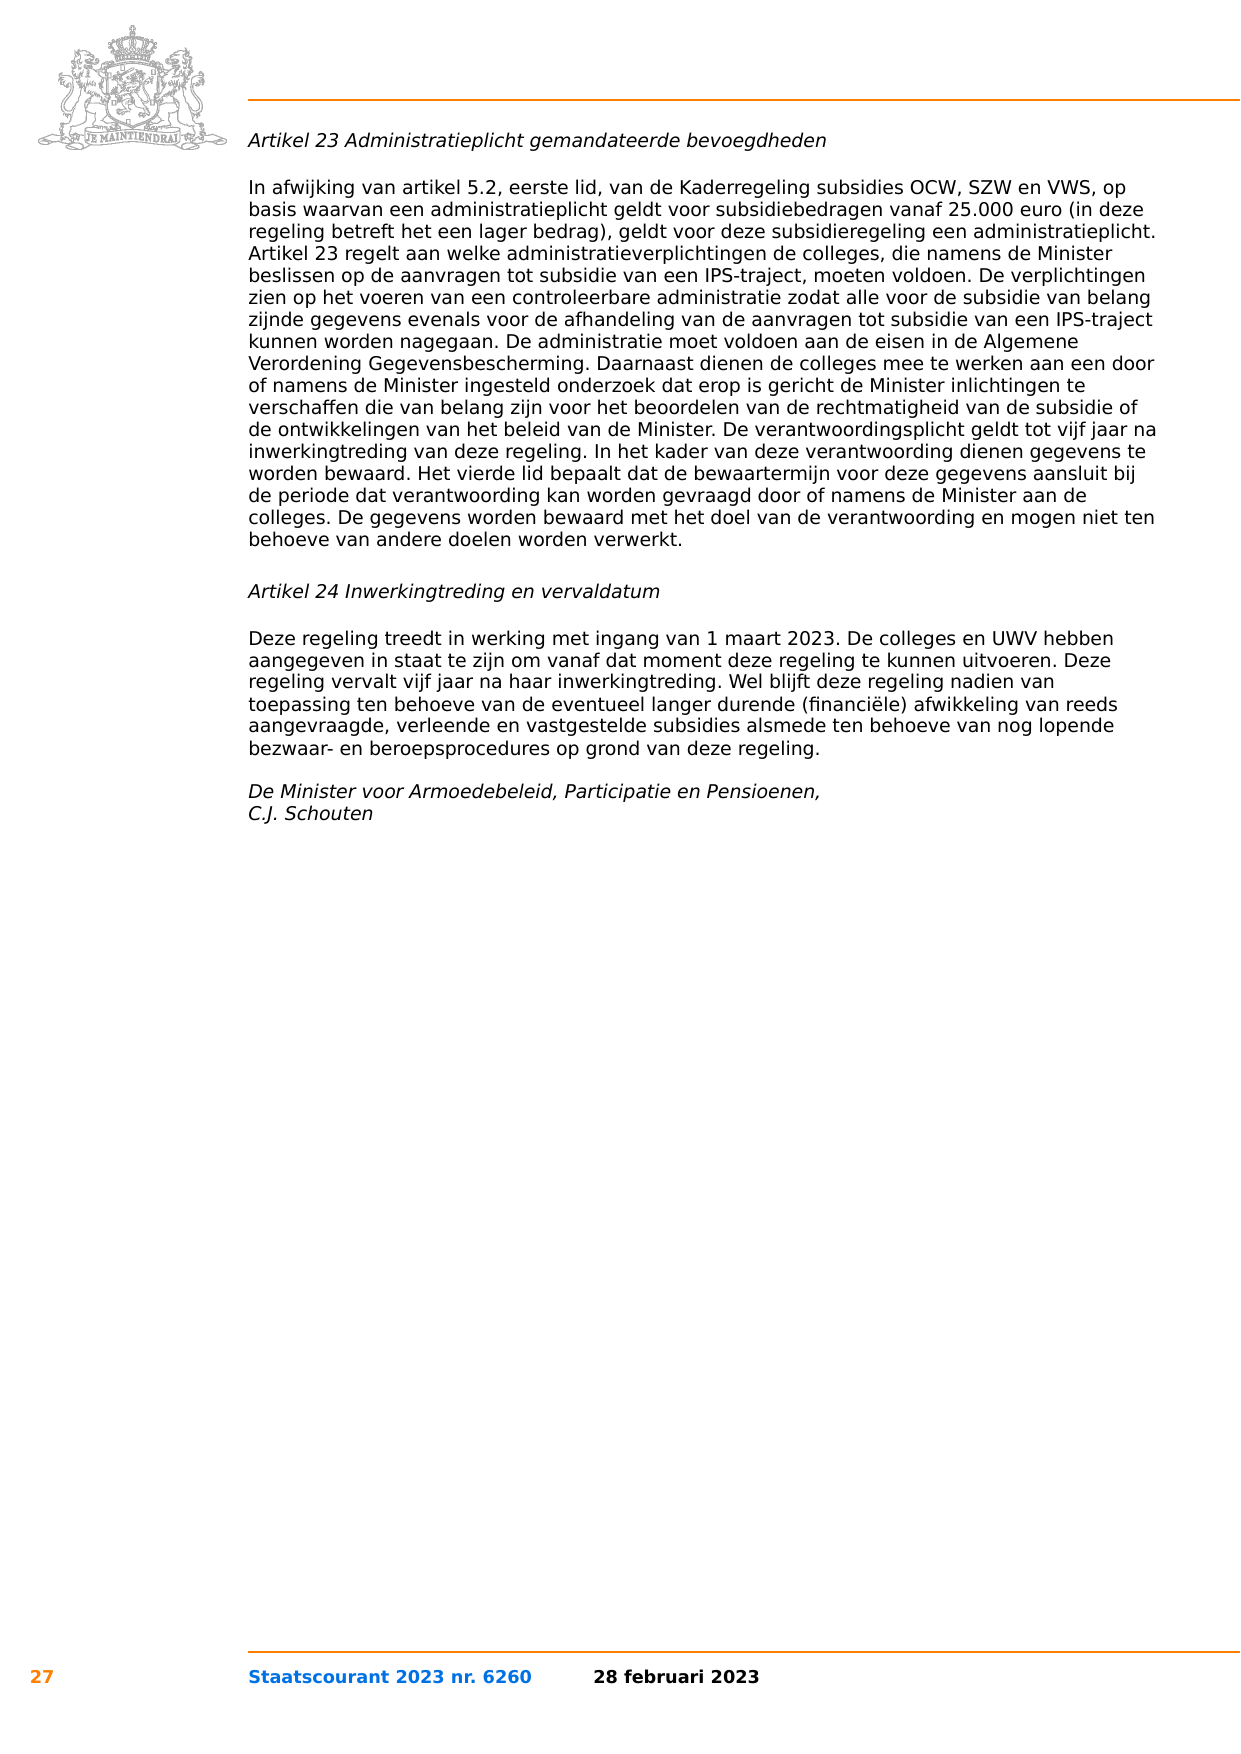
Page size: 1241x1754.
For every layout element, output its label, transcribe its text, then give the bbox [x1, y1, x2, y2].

text In afwijking van artikel 5.2, eerste lid, van de Kaderregeling subsidies OCW, SZW en VWS, op basis waarvan een administratieplicht geldt voor subsidiebedragen vanaf 25.000 euro (in deze regeling betreft het een lager bedrag), geldt voor deze subsidieregeling een administratieplicht. [248, 177, 1163, 243]
picture [38, 25, 227, 150]
text Artikel 23 regelt aan welke administratieverplichtingen de colleges, die namens de Minister beslissen op de aanvragen tot subsidie van een IPS-traject, moeten voldoen. De verplichtingen zien op het voeren van een controleerbare administratie zodat alle voor de subsidie van belang zijnde gegevens evenals voor de afhandeling van de aanvragen tot subsidie van een IPS-traject kunnen worden nagegaan. De administratie moet voldoen aan de eisen in de Algemene Verordening Gegevensbescherming. Daarnaast dienen de colleges mee te werken aan een door of namens de Minister ingesteld onderzoek dat erop is gericht de Minister inlichtingen te verschaffen die van belang zijn voor het beoordelen van de rechtmatigheid van de subsidie of de ontwikkelingen van het beleid van de Minister. De verantwoordingsplicht geldt tot vijf jaar na inwerkingtreding van deze regeling. In het kader van deze verantwoording dienen gegevens te worden bewaard. Het vierde lid bepaalt dat de bewaartermijn voor deze gegevens aansluit bij de periode dat verantwoording kan worden gevraagd door of namens de Minister aan de colleges. De gegevens worden bewaard met het doel van de verantwoording en mogen niet ten behoeve van andere doelen worden verwerkt. [248, 243, 1163, 551]
subtitle Artikel 24 Inwerkingtreding en vervaldatum [248, 581, 1163, 602]
text Deze regeling treedt in werking met ingang van 1 maart 2023. De colleges en UWV hebben aangegeven in staat te zijn om vanaf dat moment deze regeling te kunnen uitvoeren. Deze regeling vervalt vijf jaar na haar inwerkingtreding. Wel blijft deze regeling nadien van toepassing ten behoeve van de eventueel langer durende (financiële) afwikkeling van reeds aangevraagde, verleende en vastgestelde subsidies alsmede ten behoeve van nog lopende bezwaar- en beroepsprocedures op grond van deze regeling. [248, 627, 1163, 759]
text De Minister voor Armoedebeleid, Participatie en Pensioenen, C.J. Schouten [248, 781, 1163, 825]
subtitle Artikel 23 Administratieplicht gemandateerde bevoegdheden [248, 130, 1163, 152]
